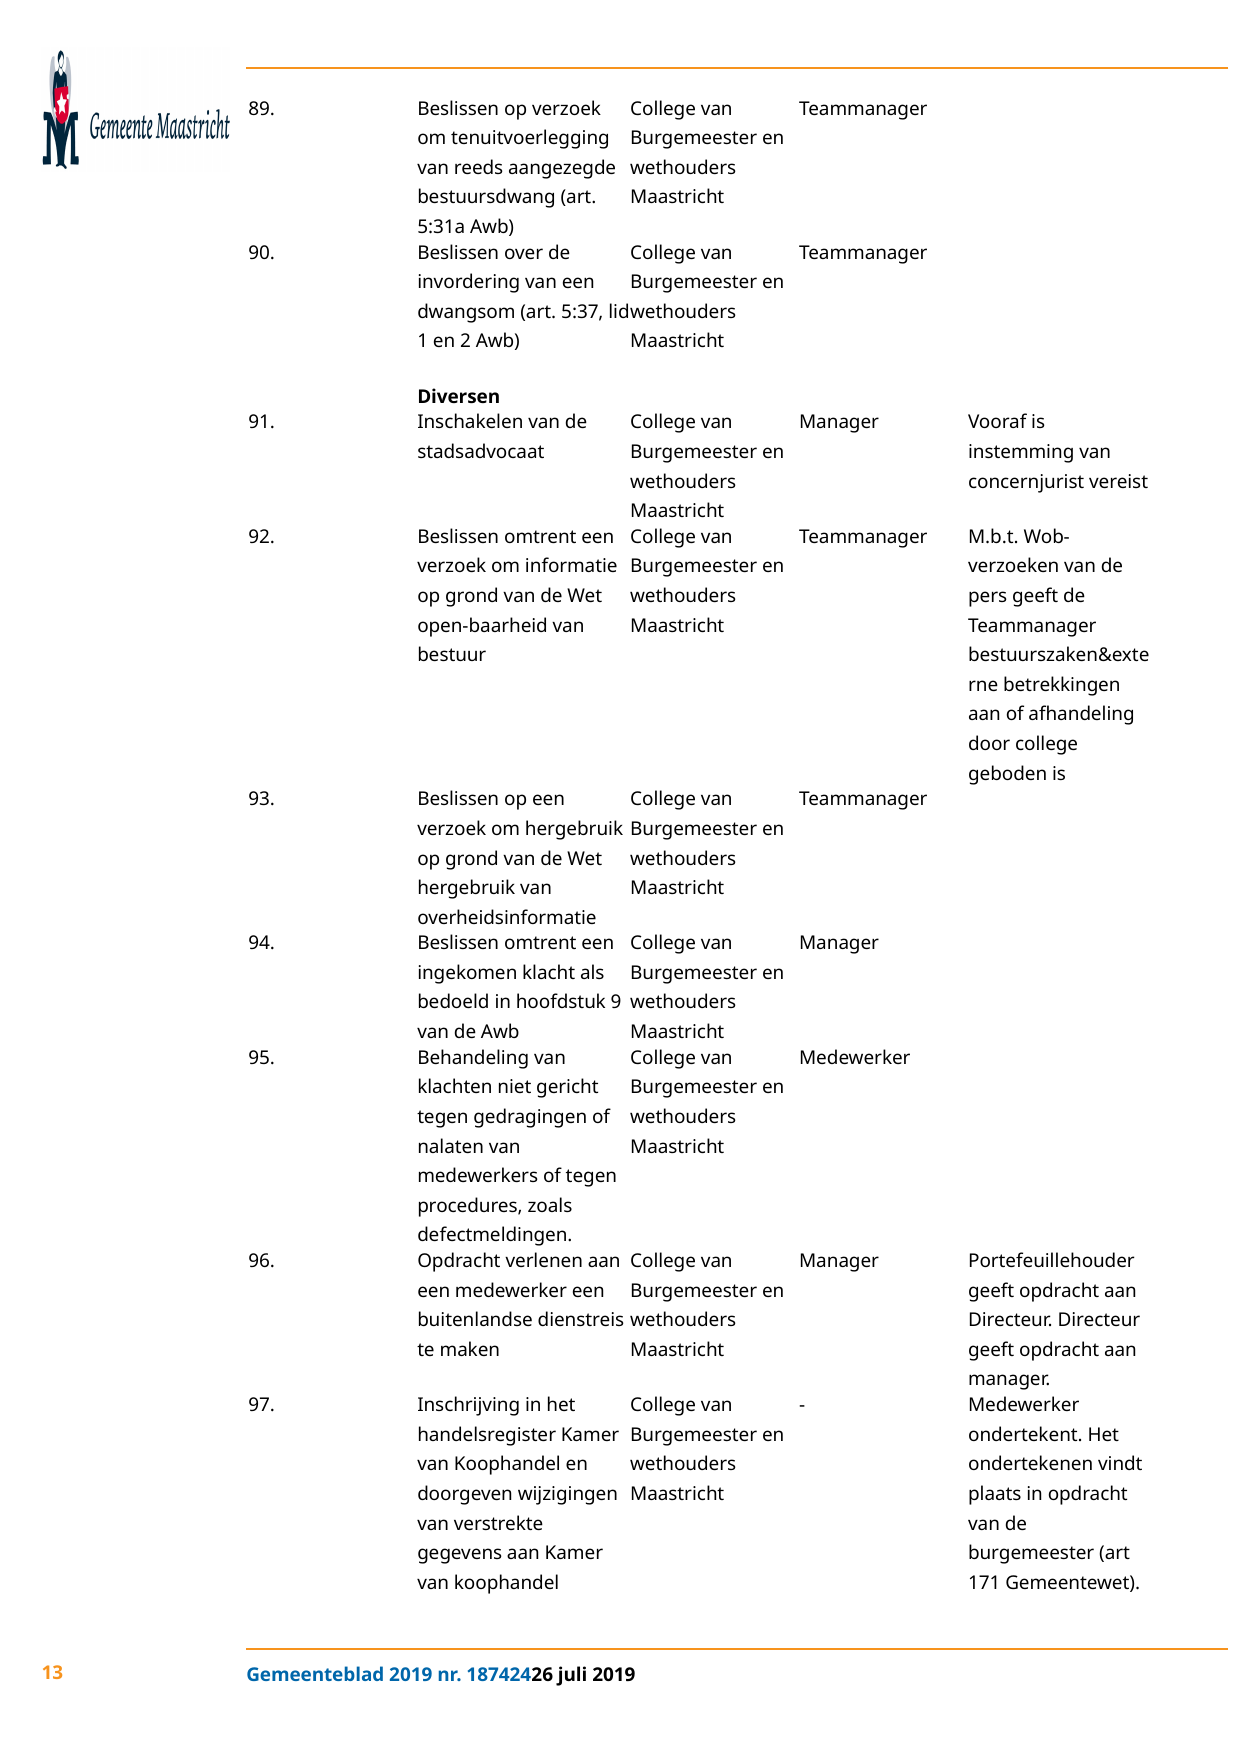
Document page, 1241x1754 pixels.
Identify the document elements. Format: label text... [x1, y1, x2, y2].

table_cell M.b.t. Wob-verzoeken van de pers geeft de Teammanager bestuurszaken&externe betrekkingen aan of afhandeling door college geboden is [968, 523, 1152, 786]
table_cell 92. [248, 523, 417, 786]
table_cell Portefeuillehouder geeft opdracht aan Directeur. Directeur geeft opdracht aan manager. [968, 1247, 1152, 1391]
table_cell Beslissen over de invordering van een dwangsom (art. 5:37, lid 1 en 2 Awb) [417, 239, 630, 383]
table_cell Teammanager [799, 786, 968, 929]
table_cell 93. [248, 786, 417, 929]
table_cell Vooraf is instemming van concernjurist vereist [968, 409, 1152, 523]
table_cell [630, 383, 799, 409]
table_cell Teammanager [799, 239, 968, 383]
table_cell College van Burgemeester en wethouders Maastricht [630, 409, 799, 523]
table_cell [968, 786, 1152, 929]
table_cell Teammanager [799, 523, 968, 786]
table_cell Diversen [417, 383, 630, 409]
table_cell Beslissen omtrent een ingekomen klacht als bedoeld in hoofdstuk 9 van de Awb [417, 930, 630, 1044]
table_cell 89. [248, 95, 417, 239]
table_cell College van Burgemeester en wethouders Maastricht [630, 523, 799, 786]
table_cell Inschrijving in het handelsregister Kamer van Koophandel en doorgeven wijzigingen van verstrekte gegevens aan Kamer van koophandel [417, 1391, 630, 1594]
table_cell Beslissen op een verzoek om hergebruik op grond van de Wet hergebruik van overheidsinformatie [417, 786, 630, 929]
table_cell Beslissen op verzoek om tenuitvoerlegging van reeds aangezegde bestuursdwang (art. 5:31a Awb) [417, 95, 630, 239]
table_cell Manager [799, 930, 968, 1044]
table_cell College van Burgemeester en wethouders Maastricht [630, 930, 799, 1044]
picture [41, 47, 231, 172]
table_cell 90. [248, 239, 417, 383]
table_cell Manager [799, 409, 968, 523]
table_cell [248, 383, 417, 409]
table_cell 91. [248, 409, 417, 523]
table_cell 94. [248, 930, 417, 1044]
table_cell College van Burgemeester en wethouders Maastricht [630, 1247, 799, 1391]
table_cell Teammanager [799, 95, 968, 239]
table_cell [799, 383, 968, 409]
table_cell Manager [799, 1247, 968, 1391]
table_cell - [799, 1391, 968, 1594]
table_cell Inschakelen van de stadsadvocaat [417, 409, 630, 523]
table_cell Medewerker [799, 1044, 968, 1247]
table_cell [968, 1044, 1152, 1247]
table_cell 96. [248, 1247, 417, 1391]
table_cell College van Burgemeester en wethouders Maastricht [630, 95, 799, 239]
table_cell College van Burgemeester en wethouders Maastricht [630, 1044, 799, 1247]
table_cell Opdracht verlenen aan een medewerker een buitenlandse dienstreis te maken [417, 1247, 630, 1391]
table_cell 97. [248, 1391, 417, 1594]
table_cell [968, 383, 1152, 409]
table_cell Medewerker ondertekent. Het ondertekenen vindt plaats in opdracht van de burgemeester (art 171 Gemeentewet). [968, 1391, 1152, 1594]
table_cell 95. [248, 1044, 417, 1247]
table_cell Behandeling van klachten niet gericht tegen gedragingen of nalaten van medewerkers of tegen procedures, zoals defectmeldingen. [417, 1044, 630, 1247]
table_cell [968, 239, 1152, 383]
table_cell College van Burgemeester en wethouders Maastricht [630, 239, 799, 383]
table_cell [968, 95, 1152, 239]
table_cell Beslissen omtrent een verzoek om informatie op grond van de Wet open-baarheid van bestuur [417, 523, 630, 786]
table_cell [968, 930, 1152, 1044]
table_cell College van Burgemeester en wethouders Maastricht [630, 1391, 799, 1594]
table_cell College van Burgemeester en wethouders Maastricht [630, 786, 799, 929]
